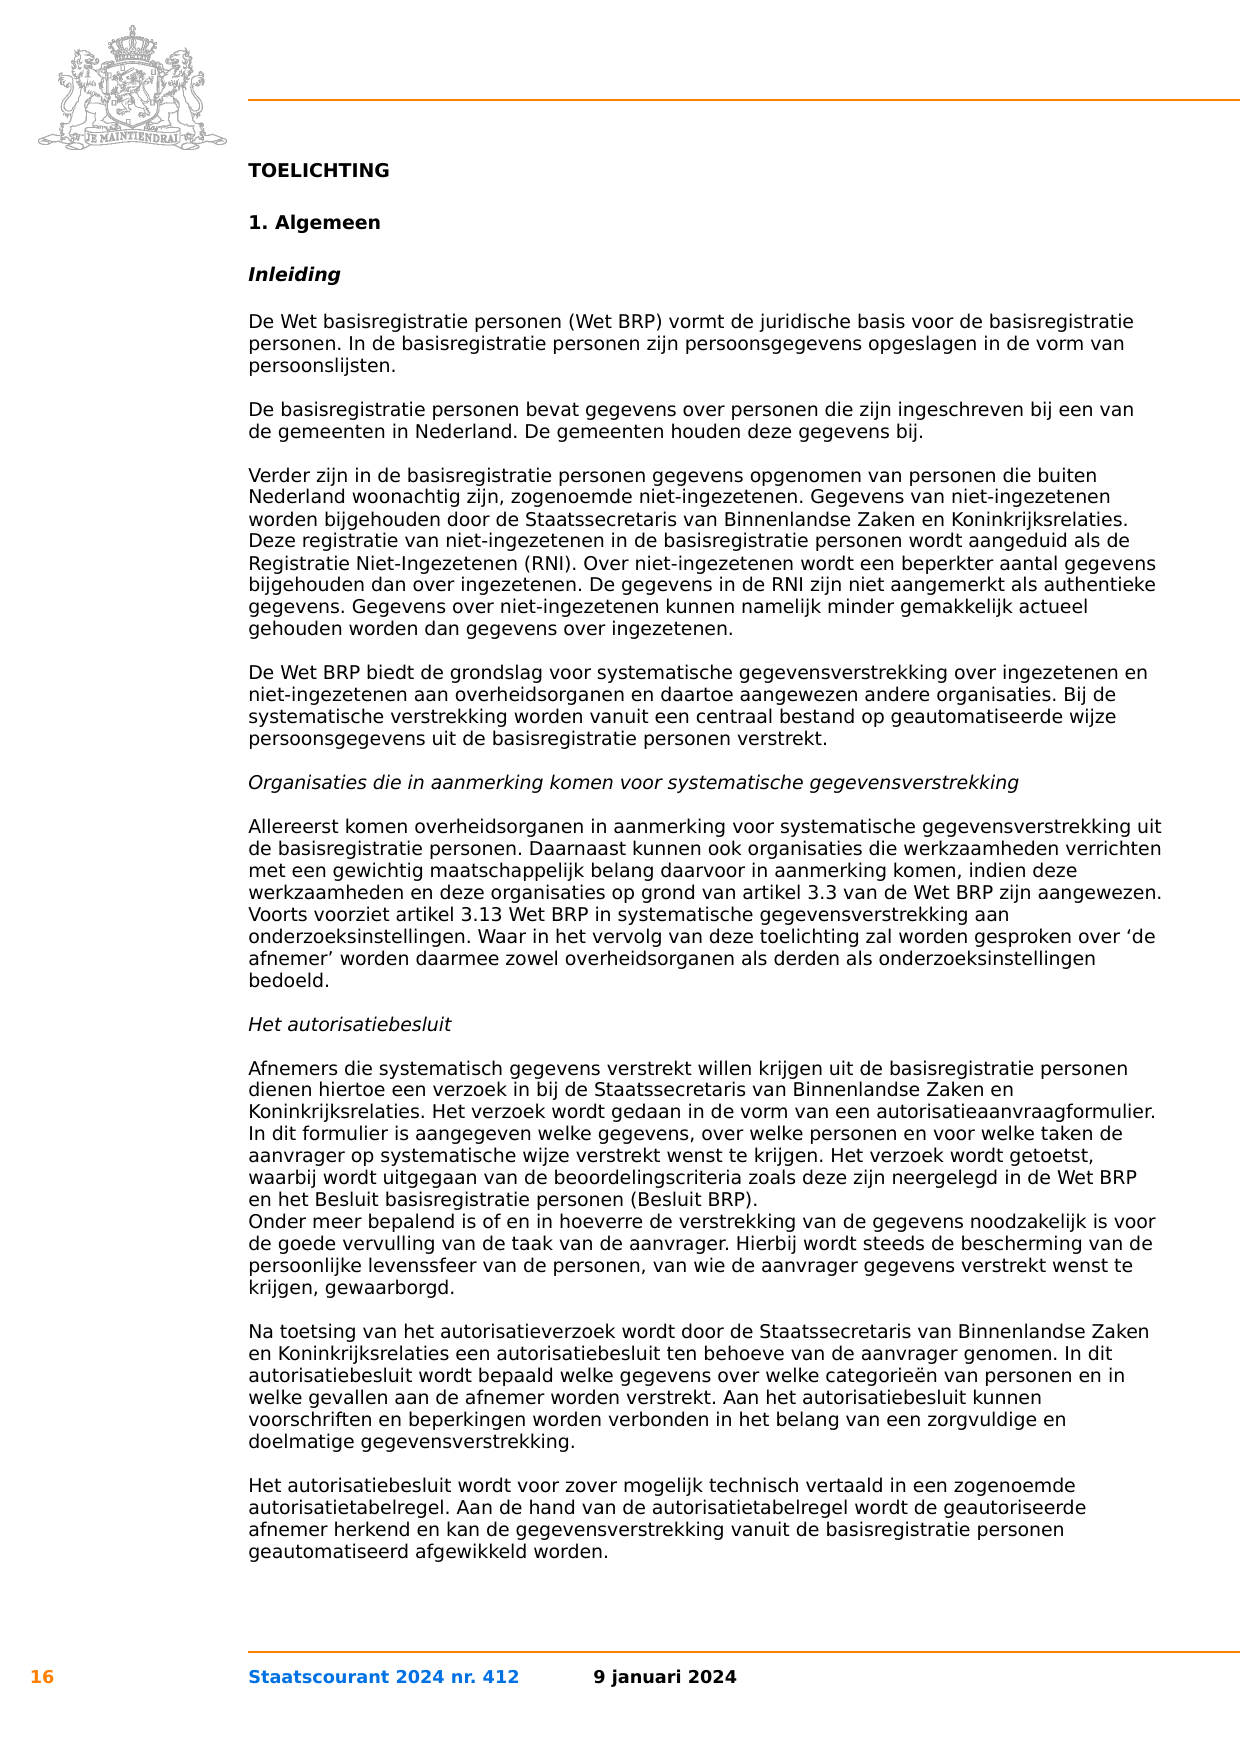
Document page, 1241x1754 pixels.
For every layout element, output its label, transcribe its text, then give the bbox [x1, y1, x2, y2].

picture [38, 25, 227, 150]
text De Wet basisregistratie personen (Wet BRP) vormt de juridische basis voor de basisregistratie personen. In de basisregistratie personen zijn persoonsgegevens opgeslagen in de vorm van persoonslijsten. [248, 311, 1163, 377]
text Onder meer bepalend is of en in hoeverre de verstrekking van de gegevens noodzakelijk is voor de goede vervulling van de taak van de aanvrager. Hierbij wordt steeds de bescherming van de persoonlijke levenssfeer van de personen, van wie de aanvrager gegevens verstrekt wenst te krijgen, gewaarborgd. [248, 1211, 1163, 1299]
subtitle 1. Algemeen [248, 212, 1163, 234]
text Verder zijn in de basisregistratie personen gegevens opgenomen van personen die buiten Nederland woonachtig zijn, zogenoemde niet-ingezetenen. Gegevens van niet-ingezetenen worden bijgehouden door de Staatssecretaris van Binnenlandse Zaken en Koninkrijksrelaties. Deze registratie van niet-ingezetenen in de basisregistratie personen wordt aangeduid als de Registratie Niet-Ingezetenen (RNI). Over niet-ingezetenen wordt een beperkter aantal gegevens bijgehouden dan over ingezetenen. De gegevens in de RNI zijn niet aangemerkt als authentieke gegevens. Gegevens over niet-ingezetenen kunnen namelijk minder gemakkelijk actueel gehouden worden dan gegevens over ingezetenen. [248, 464, 1163, 640]
subtitle Organisaties die in aanmerking komen voor systematische gegevensverstrekking [248, 772, 1163, 794]
text Het autorisatiebesluit wordt voor zover mogelijk technisch vertaald in een zogenoemde autorisatietabelregel. Aan de hand van de autorisatietabelregel wordt de geautoriseerde afnemer herkend en kan de gegevensverstrekking vanuit de basisregistratie personen geautomatiseerd afgewikkeld worden. [248, 1475, 1163, 1563]
subtitle TOELICHTING [248, 160, 1163, 182]
subtitle Het autorisatiebesluit [248, 1013, 1163, 1036]
text Allereerst komen overheidsorganen in aanmerking voor systematische gegevensverstrekking uit de basisregistratie personen. Daarnaast kunnen ook organisaties die werkzaamheden verrichten met een gewichtig maatschappelijk belang daarvoor in aanmerking komen, indien deze werkzaamheden en deze organisaties op grond van artikel 3.3 van de Wet BRP zijn aangewezen. Voorts voorziet artikel 3.13 Wet BRP in systematische gegevensverstrekking aan onderzoeksinstellingen. Waar in het vervolg van deze toelichting zal worden gesproken over ‘de afnemer’ worden daarmee zowel overheidsorganen als derden als onderzoeksinstellingen bedoeld. [248, 816, 1163, 992]
text De Wet BRP biedt de grondslag voor systematische gegevensverstrekking over ingezetenen en niet-ingezetenen aan overheidsorganen en daartoe aangewezen andere organisaties. Bij de systematische verstrekking worden vanuit een centraal bestand op geautomatiseerde wijze persoonsgegevens uit de basisregistratie personen verstrekt. [248, 662, 1163, 750]
text Na toetsing van het autorisatieverzoek wordt door de Staatssecretaris van Binnenlandse Zaken en Koninkrijksrelaties een autorisatiebesluit ten behoeve van de aanvrager genomen. In dit autorisatiebesluit wordt bepaald welke gegevens over welke categorieën van personen en in welke gevallen aan de afnemer worden verstrekt. Aan het autorisatiebesluit kunnen voorschriften en beperkingen worden verbonden in het belang van een zorgvuldige en doelmatige gegevensverstrekking. [248, 1321, 1163, 1453]
subtitle Inleiding [248, 264, 1163, 286]
text Afnemers die systematisch gegevens verstrekt willen krijgen uit de basisregistratie personen dienen hiertoe een verzoek in bij de Staatssecretaris van Binnenlandse Zaken en Koninkrijksrelaties. Het verzoek wordt gedaan in de vorm van een autorisatieaanvraagformulier. In dit formulier is aangegeven welke gegevens, over welke personen en voor welke taken de aanvrager op systematische wijze verstrekt wenst te krijgen. Het verzoek wordt getoetst, waarbij wordt uitgegaan van de beoordelingscriteria zoals deze zijn neergelegd in de Wet BRP en het Besluit basisregistratie personen (Besluit BRP). [248, 1057, 1163, 1211]
text De basisregistratie personen bevat gegevens over personen die zijn ingeschreven bij een van de gemeenten in Nederland. De gemeenten houden deze gegevens bij. [248, 399, 1163, 443]
